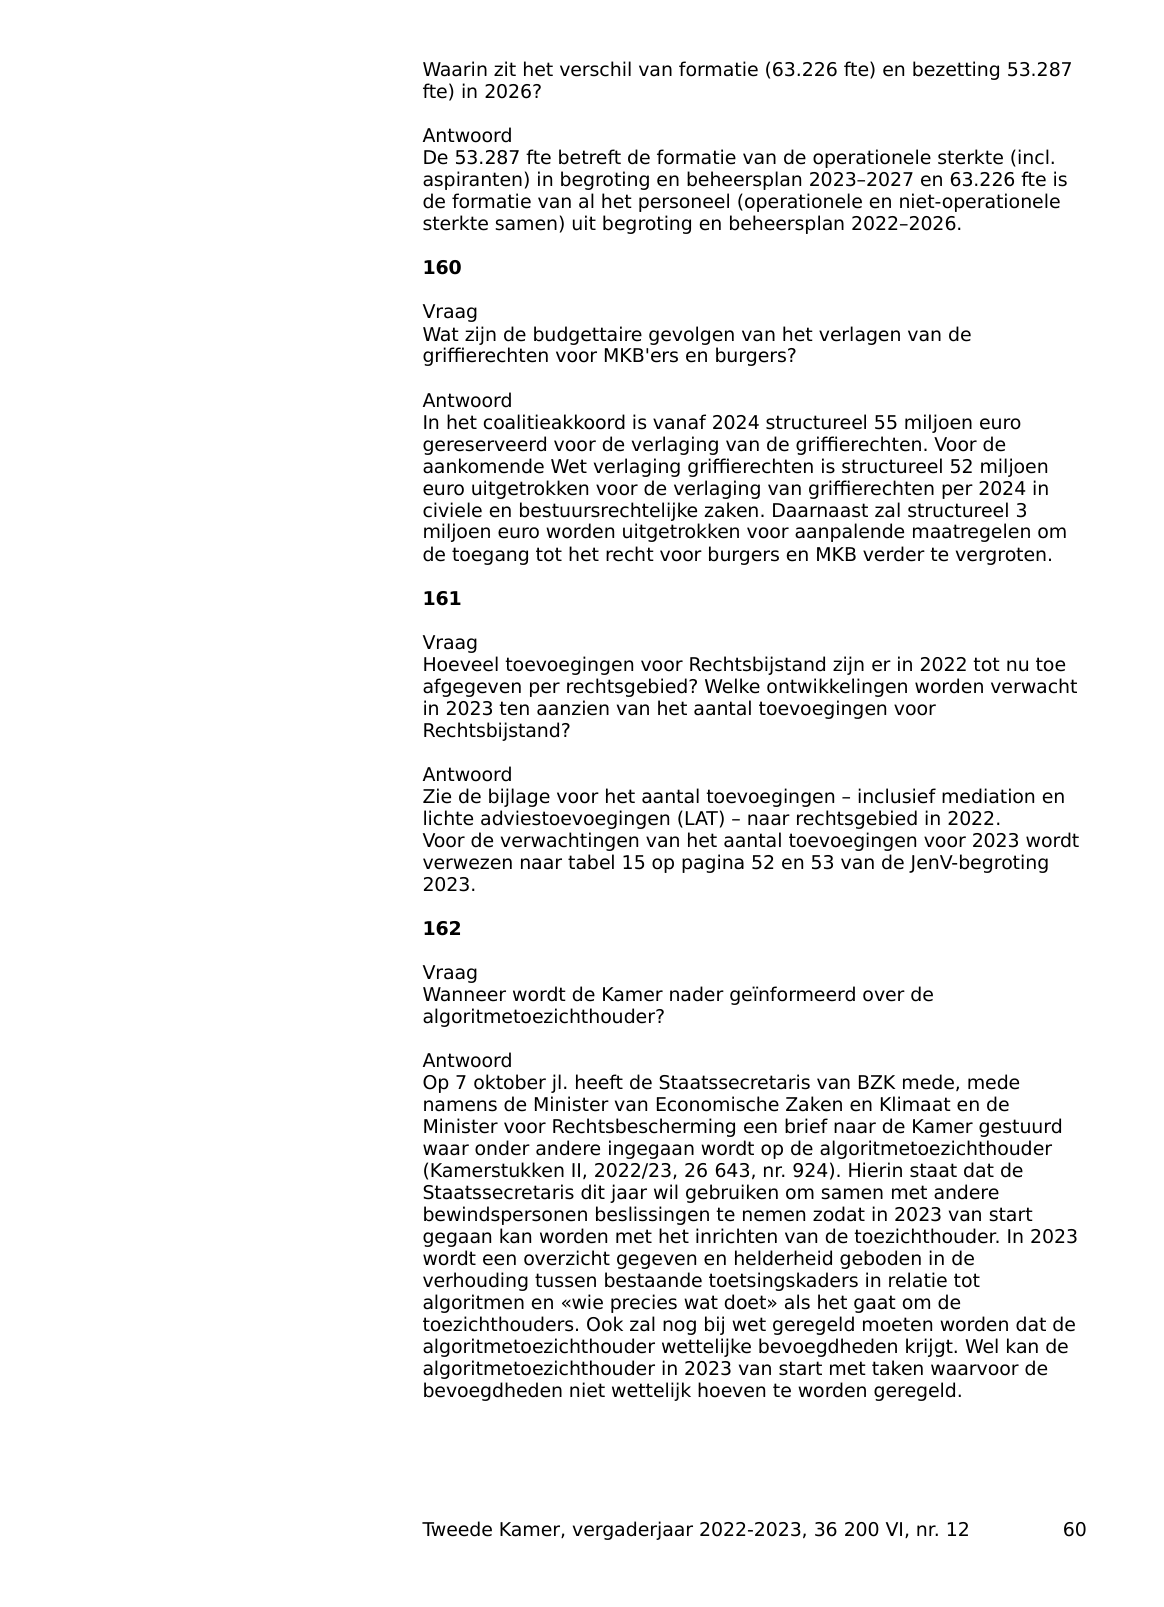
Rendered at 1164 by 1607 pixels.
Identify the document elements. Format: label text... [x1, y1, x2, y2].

subtitle 162 [422, 918, 1087, 940]
text Vraag [422, 962, 1087, 984]
text Op 7 oktober jl. heeft de Staatssecretaris van BZK mede, mede namens de Minister van Economische Zaken en Klimaat en de Minister voor Rechtsbescherming een brief naar de Kamer gestuurd waar onder andere ingegaan wordt op de algoritmetoezichthouder (Kamerstukken II, 2022/23, 26 643, nr. 924). Hierin staat dat de Staatssecretaris dit jaar wil gebruiken om samen met andere bewindspersonen beslissingen te nemen zodat in 2023 van start gegaan kan worden met het inrichten van de toezichthouder. In 2023 wordt een overzicht gegeven en helderheid geboden in de verhouding tussen bestaande toetsingskaders in relatie tot algoritmen en «wie precies wat doet» als het gaat om de toezichthouders. Ook zal nog bij wet geregeld moeten worden dat de algoritmetoezichthouder wettelijke bevoegdheden krijgt. Wel kan de algoritmetoezichthouder in 2023 van start met taken waarvoor de bevoegdheden niet wettelijk hoeven te worden geregeld. [422, 1072, 1087, 1402]
text Voor de verwachtingen van het aantal toevoegingen voor 2023 wordt verwezen naar tabel 15 op pagina 52 en 53 van de JenV-begroting 2023. [422, 830, 1087, 896]
text Antwoord [422, 389, 1087, 412]
text In het coalitieakkoord is vanaf 2024 structureel 55 miljoen euro gereserveerd voor de verlaging van de griffierechten. Voor de aankomende Wet verlaging griffierechten is structureel 52 miljoen euro uitgetrokken voor de verlaging van griffierechten per 2024 in civiele en bestuursrechtelijke zaken. Daarnaast zal structureel 3 miljoen euro worden uitgetrokken voor aanpalende maatregelen om de toegang tot het recht voor burgers en MKB verder te vergroten. [422, 412, 1087, 565]
text Antwoord [422, 764, 1087, 786]
text Waarin zit het verschil van formatie (63.226 fte) en bezetting 53.287 fte) in 2026? [422, 59, 1087, 103]
text Hoeveel toevoegingen voor Rechtsbijstand zijn er in 2022 tot nu toe afgegeven per rechtsgebied? Welke ontwikkelingen worden verwacht in 2023 ten aanzien van het aantal toevoegingen voor Rechtsbijstand? [422, 654, 1087, 742]
text Wat zijn de budgettaire gevolgen van het verlagen van de griffierechten voor MKB'ers en burgers? [422, 323, 1087, 367]
subtitle 161 [422, 588, 1087, 609]
text Antwoord [422, 125, 1087, 147]
text De 53.287 fte betreft de formatie van de operationele sterkte (incl. aspiranten) in begroting en beheersplan 2023–2027 en 63.226 fte is de formatie van al het personeel (operationele en niet-operationele sterkte samen) uit begroting en beheersplan 2022–2026. [422, 147, 1087, 235]
text Antwoord [422, 1050, 1087, 1072]
text Vraag [422, 301, 1087, 323]
text Wanneer wordt de Kamer nader geïnformeerd over de algoritmetoezichthouder? [422, 984, 1087, 1028]
subtitle 160 [422, 257, 1087, 279]
text Vraag [422, 632, 1087, 654]
text Zie de bijlage voor het aantal toevoegingen – inclusief mediation en lichte adviestoevoegingen (LAT) – naar rechtsgebied in 2022. [422, 786, 1087, 830]
